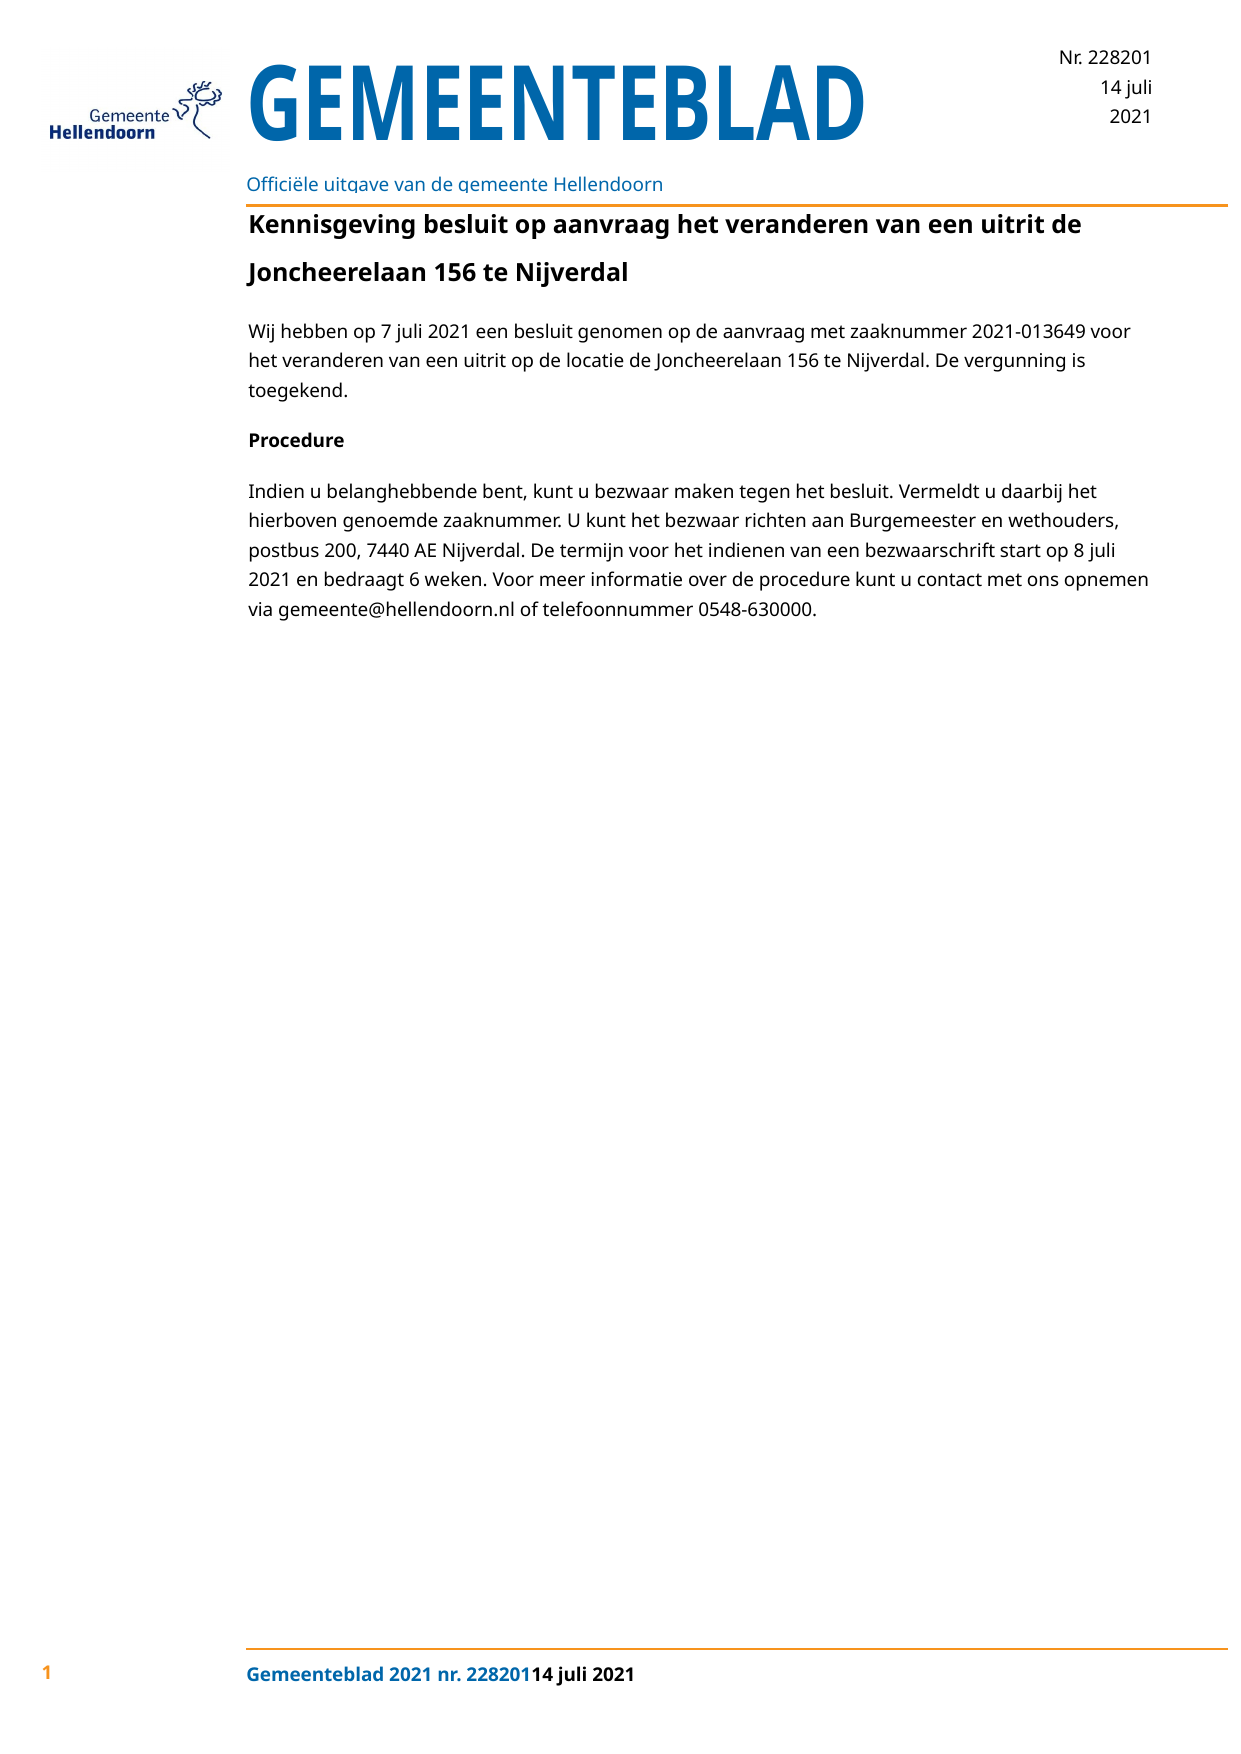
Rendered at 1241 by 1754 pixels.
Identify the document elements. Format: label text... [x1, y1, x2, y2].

text Kennisgeving besluit op aanvraag het veranderen van een uitrit de Joncheerelaan 156 te Nijverdal [248, 207, 1152, 288]
text Wij hebben op 7 juli 2021 een besluit genomen op de aanvraag met zaaknummer 2021-013649 voor het veranderen van een uitrit op de locatie de Joncheerelaan 156 te Nijverdal. De vergunning is toegekend. [248, 318, 1152, 403]
text Procedure [248, 427, 1152, 453]
picture [41, 47, 231, 172]
text Indien u belanghebbende bent, kunt u bezwaar maken tegen het besluit. Vermeldt u daarbij het hierboven genoemde zaaknummer. U kunt het bezwaar richten aan Burgemeester en wethouders, postbus 200, 7440 AE Nijverdal. De termijn voor het indienen van een bezwaarschrift start op 8 juli 2021 en bedraagt 6 weken. Voor meer informatie over de procedure kunt u contact met ons opnemen via gemeente@hellendoorn.nl of telefoonnummer 0548-630000. [248, 478, 1152, 622]
